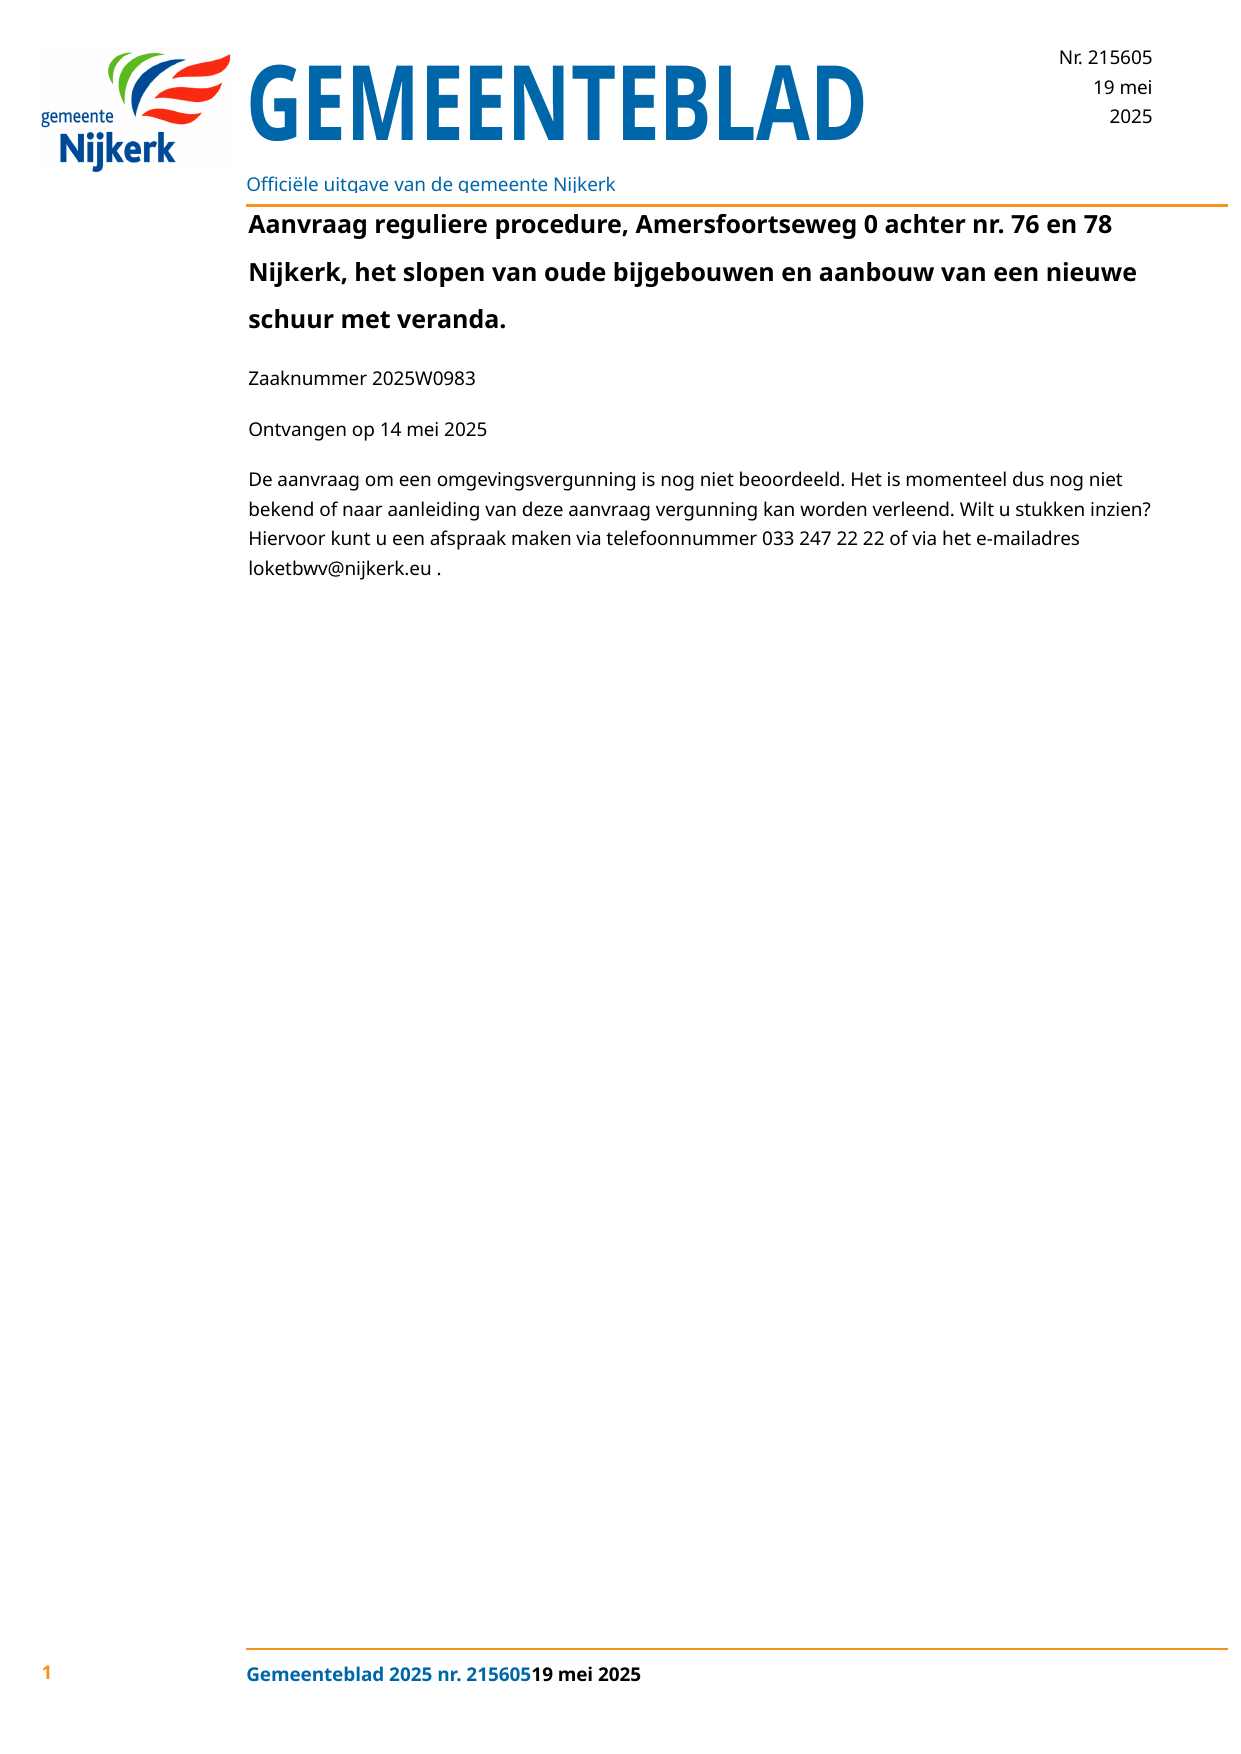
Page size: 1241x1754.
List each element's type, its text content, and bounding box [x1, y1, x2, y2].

text Zaaknummer 2025W0983 [248, 366, 1152, 391]
text Ontvangen op 14 mei 2025 [248, 416, 1152, 442]
text De aanvraag om een omgevingsvergunning is nog niet beoordeeld. Het is momenteel dus nog niet bekend of naar aanleiding van deze aanvraag vergunning kan worden verleend. Wilt u stukken inzien? Hiervoor kunt u een afspraak maken via telefoonnummer 033 247 22 22 of via het e-mailadres loketbwv@nijkerk.eu . [248, 466, 1152, 581]
text Aanvraag reguliere procedure, Amersfoortseweg 0 achter nr. 76 en 78 Nijkerk, het slopen van oude bijgebouwen en aanbouw van een nieuwe schuur met veranda. [248, 207, 1152, 336]
picture [41, 47, 231, 172]
